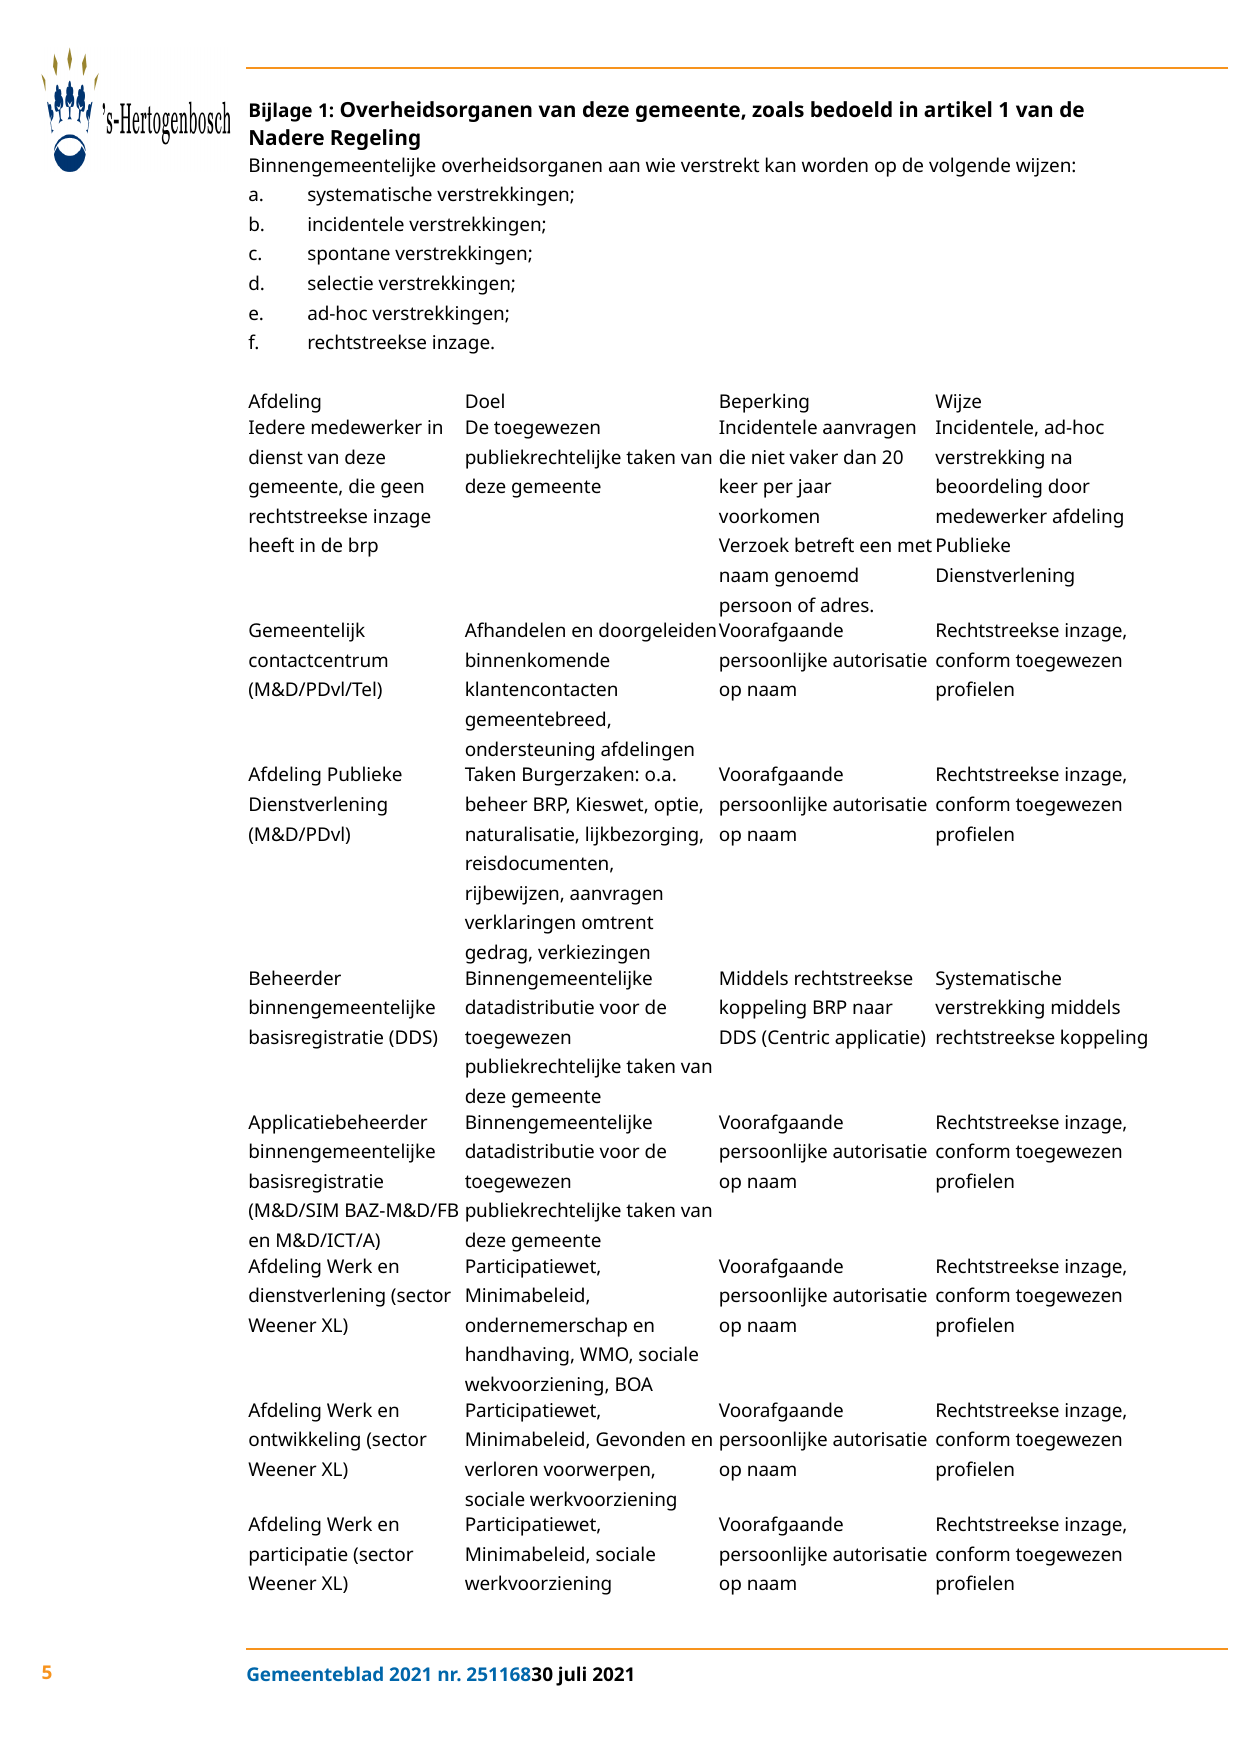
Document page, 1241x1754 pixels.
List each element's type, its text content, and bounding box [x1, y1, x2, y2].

table_cell Rechtstreekse inzage, conform toegewezen profielen [935, 1511, 1152, 1596]
text Bijlage 1: Overheidsorganen van deze gemeente, zoals bedoeld in artikel 1 van de Nadere Regeling [248, 95, 1152, 152]
text Binnengemeentelijke overheidsorganen aan wie verstrekt kan worden op de volgende wijzen: [248, 152, 1152, 177]
table_cell Participatiewet, Minimabeleid, Gevonden en verloren voorwerpen, sociale werkvoorziening [465, 1397, 719, 1511]
table_cell Incidentele, ad-hoc verstrekking na beoordeling door medewerker afdeling Publieke Dienstverlening [935, 414, 1152, 617]
table_cell Rechtstreekse inzage, conform toegewezen profielen [935, 762, 1152, 965]
table_cell Taken Burgerzaken: o.a. beheer BRP, Kieswet, optie, naturalisatie, lijkbezorging, reisdocumenten, rijbewijzen, aanvragen verklaringen omtrent gedrag, verkiezingen [465, 762, 719, 965]
table_cell Afdeling Werk en dienstverlening (sector Weener XL) [248, 1253, 464, 1397]
list ad-hoc verstrekkingen; [248, 300, 1152, 325]
table_cell Voorafgaande persoonlijke autorisatie op naam [719, 1511, 935, 1596]
table_cell Voorafgaande persoonlijke autorisatie op naam [719, 1397, 935, 1511]
table_cell Systematische verstrekking middels rechtstreekse koppeling [935, 965, 1152, 1109]
table_header Doel [465, 389, 719, 414]
table_cell Afdeling Werk en participatie (sector Weener XL) [248, 1511, 464, 1596]
table_cell Voorafgaande persoonlijke autorisatie op naam [719, 1253, 935, 1397]
table_header Wijze [935, 389, 1152, 414]
table_header Beperking [719, 389, 935, 414]
list spontane verstrekkingen; [248, 241, 1152, 266]
table_cell Afdeling Publieke Dienstverlening (M&D/PDvl) [248, 762, 464, 965]
table_cell Iedere medewerker in dienst van deze gemeente, die geen rechtstreekse inzage heeft in de brp [248, 414, 464, 617]
table_cell Participatiewet, Minimabeleid, ondernemerschap en handhaving, WMO, sociale wekvoorziening, BOA [465, 1253, 719, 1397]
table_cell Incidentele aanvragen die niet vaker dan 20 keer per jaar voorkomen Verzoek betreft een met naam genoemd persoon of adres. [719, 414, 935, 617]
table_header Afdeling [248, 389, 464, 414]
table_cell Applicatiebeheerder binnengemeentelijke basisregistratie (M&D/SIM BAZ-M&D/FB en M&D/ICT/A) [248, 1109, 464, 1253]
table_cell Afhandelen en doorgeleiden binnenkomende klantencontacten gemeentebreed, ondersteuning afdelingen [465, 618, 719, 762]
table_cell Voorafgaande persoonlijke autorisatie op naam [719, 618, 935, 762]
list incidentele verstrekkingen; [248, 211, 1152, 237]
table_cell Gemeentelijk contactcentrum (M&D/PDvl/Tel) [248, 618, 464, 762]
table_cell Afdeling Werk en ontwikkeling (sector Weener XL) [248, 1397, 464, 1511]
list selectie verstrekkingen; [248, 270, 1152, 296]
table_cell Beheerder binnengemeentelijke basisregistratie (DDS) [248, 965, 464, 1109]
list systematische verstrekkingen; [248, 181, 1152, 207]
table_cell Voorafgaande persoonlijke autorisatie op naam [719, 1109, 935, 1253]
table_cell Binnengemeentelijke datadistributie voor de toegewezen publiekrechtelijke taken van deze gemeente [465, 965, 719, 1109]
table_cell Rechtstreekse inzage, conform toegewezen profielen [935, 618, 1152, 762]
table_cell Voorafgaande persoonlijke autorisatie op naam [719, 762, 935, 965]
picture [41, 47, 231, 172]
table_cell Rechtstreekse inzage, conform toegewezen profielen [935, 1397, 1152, 1511]
table_cell Rechtstreekse inzage, conform toegewezen profielen [935, 1109, 1152, 1253]
table_cell Middels rechtstreekse koppeling BRP naar DDS (Centric applicatie) [719, 965, 935, 1109]
table_cell Participatiewet, Minimabeleid, sociale werkvoorziening [465, 1511, 719, 1596]
list rechtstreekse inzage. [248, 329, 1152, 355]
table_cell Rechtstreekse inzage, conform toegewezen profielen [935, 1253, 1152, 1397]
table_cell Binnengemeentelijke datadistributie voor de toegewezen publiekrechtelijke taken van deze gemeente [465, 1109, 719, 1253]
table_cell De toegewezen publiekrechtelijke taken van deze gemeente [465, 414, 719, 617]
